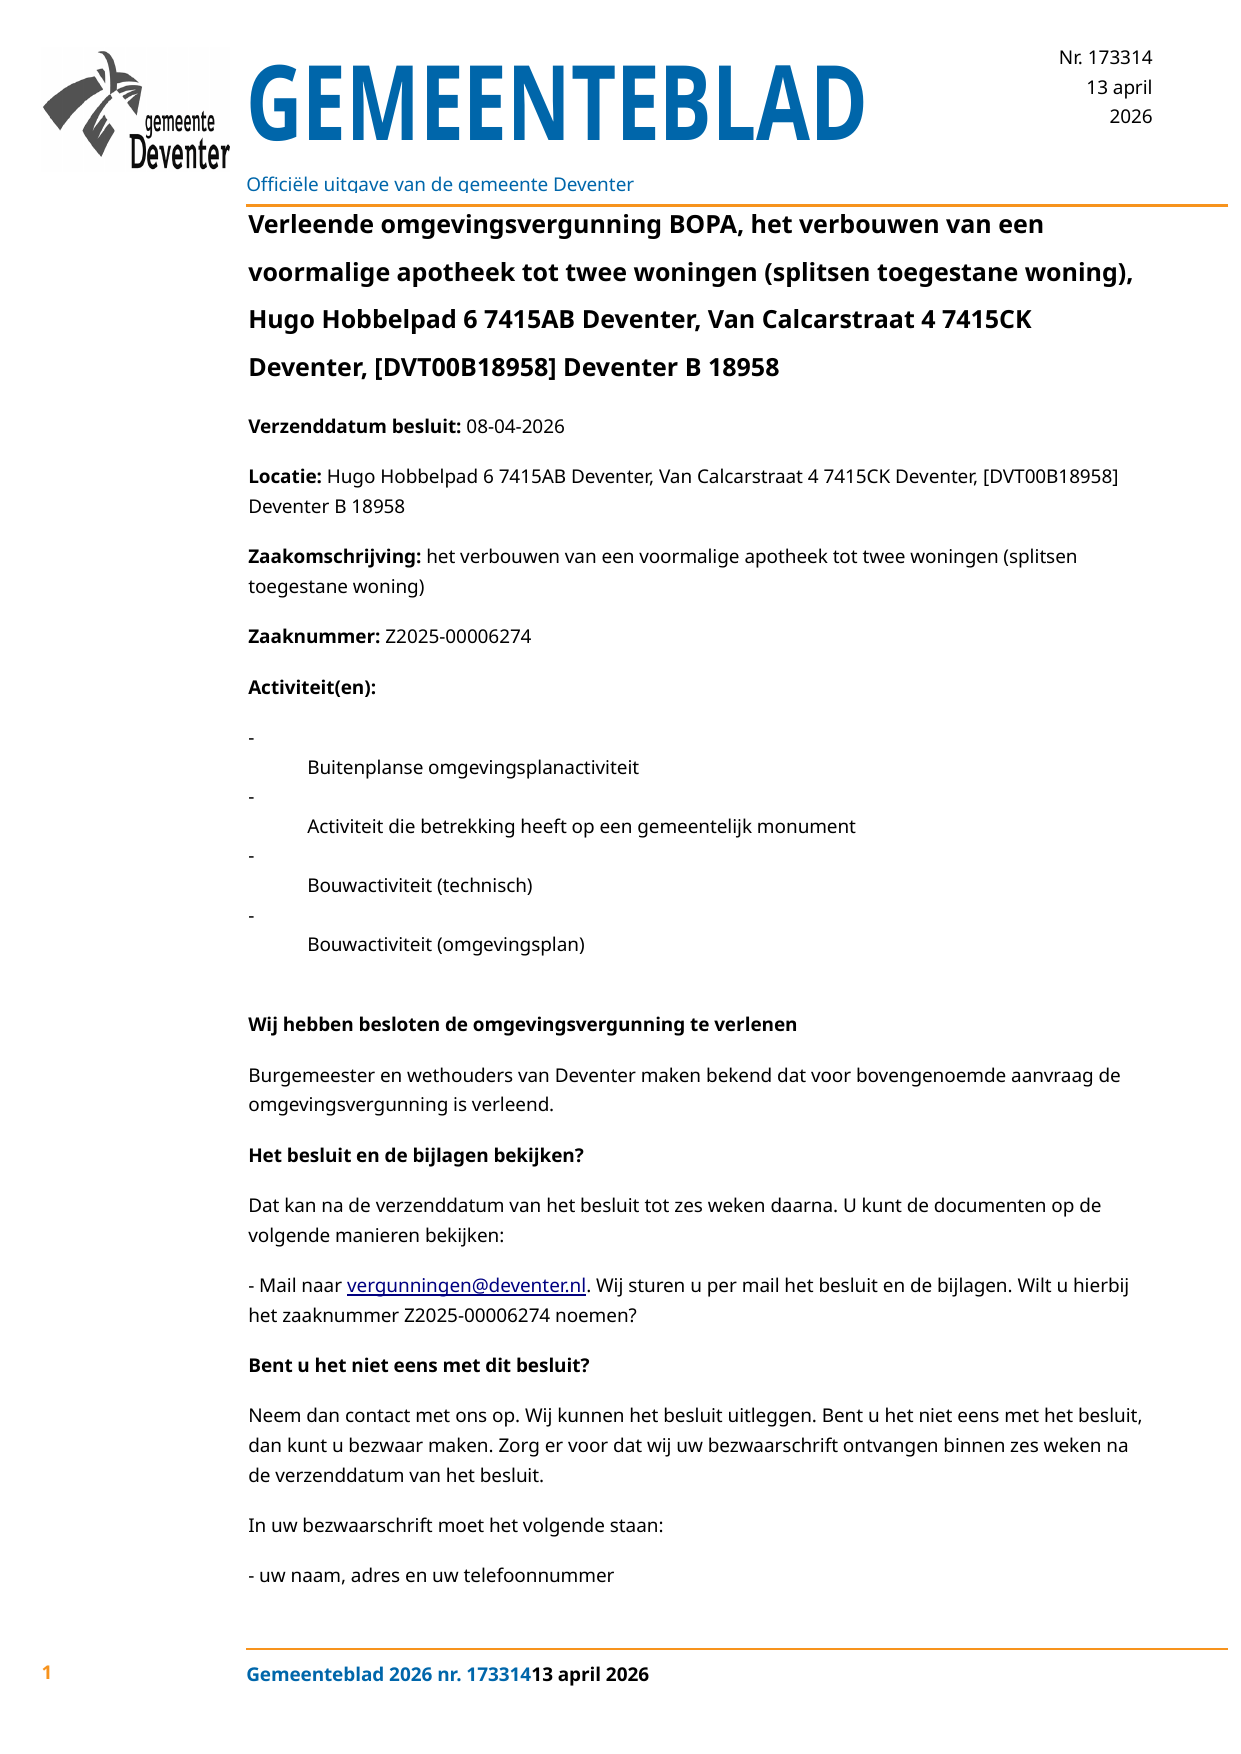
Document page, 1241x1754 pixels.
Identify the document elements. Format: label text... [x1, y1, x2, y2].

text Burgemeester en wethouders van Deventer maken bekend dat voor bovengenoemde aanvraag de omgevingsvergunning is verleend. [248, 1062, 1152, 1117]
list Buitenplanse omgevingsplanactiviteit [248, 754, 1152, 780]
text In uw bezwaarschrift moet het volgende staan: [248, 1512, 1152, 1538]
picture [41, 47, 231, 172]
text Wij hebben besloten de omgevingsvergunning te verlenen [248, 1011, 1152, 1037]
text Neem dan contact met ons op. Wij kunnen het besluit uitleggen. Bent u het niet eens met het besluit, dan kunt u bezwaar maken. Zorg er voor dat wij uw bezwaarschrift ontvangen binnen zes weken na de verzenddatum van het besluit. [248, 1403, 1152, 1488]
text Dat kan na de verzenddatum van het besluit tot zes weken daarna. U kunt de documenten op de volgende manieren bekijken: [248, 1192, 1152, 1248]
list Bouwactiviteit (omgevingsplan) [248, 931, 1152, 957]
text - uw naam, adres en uw telefoonnummer [248, 1563, 1152, 1588]
text Zaakomschrijving: het verbouwen van een voormalige apotheek tot twee woningen (splitsen toegestane woning) [248, 543, 1152, 599]
list Bouwactiviteit (technisch) [248, 872, 1152, 898]
list Activiteit die betrekking heeft op een gemeentelijk monument [248, 813, 1152, 839]
text Verzenddatum besluit: 08-04-2026 [248, 413, 1152, 439]
text Zaaknummer: Z2025-00006274 [248, 623, 1152, 649]
text Activiteit(en): [248, 674, 1152, 700]
text Het besluit en de bijlagen bekijken? [248, 1142, 1152, 1168]
text Locatie: Hugo Hobbelpad 6 7415AB Deventer, Van Calcarstraat 4 7415CK Deventer, [DVT00B18958] Deventer B 18958 [248, 463, 1152, 519]
text - Mail naar vergunningen@deventer.nl. Wij sturen u per mail het besluit en de bijlagen. Wilt u hierbij het zaaknummer Z2025-00006274 noemen? [248, 1272, 1152, 1328]
text Bent u het niet eens met dit besluit? [248, 1352, 1152, 1378]
text Verleende omgevingsvergunning BOPA, het verbouwen van een voormalige apotheek tot twee woningen (splitsen toegestane woning), Hugo Hobbelpad 6 7415AB Deventer, Van Calcarstraat 4 7415CK Deventer, [DVT00B18958] Deventer B 18958 [248, 207, 1152, 384]
